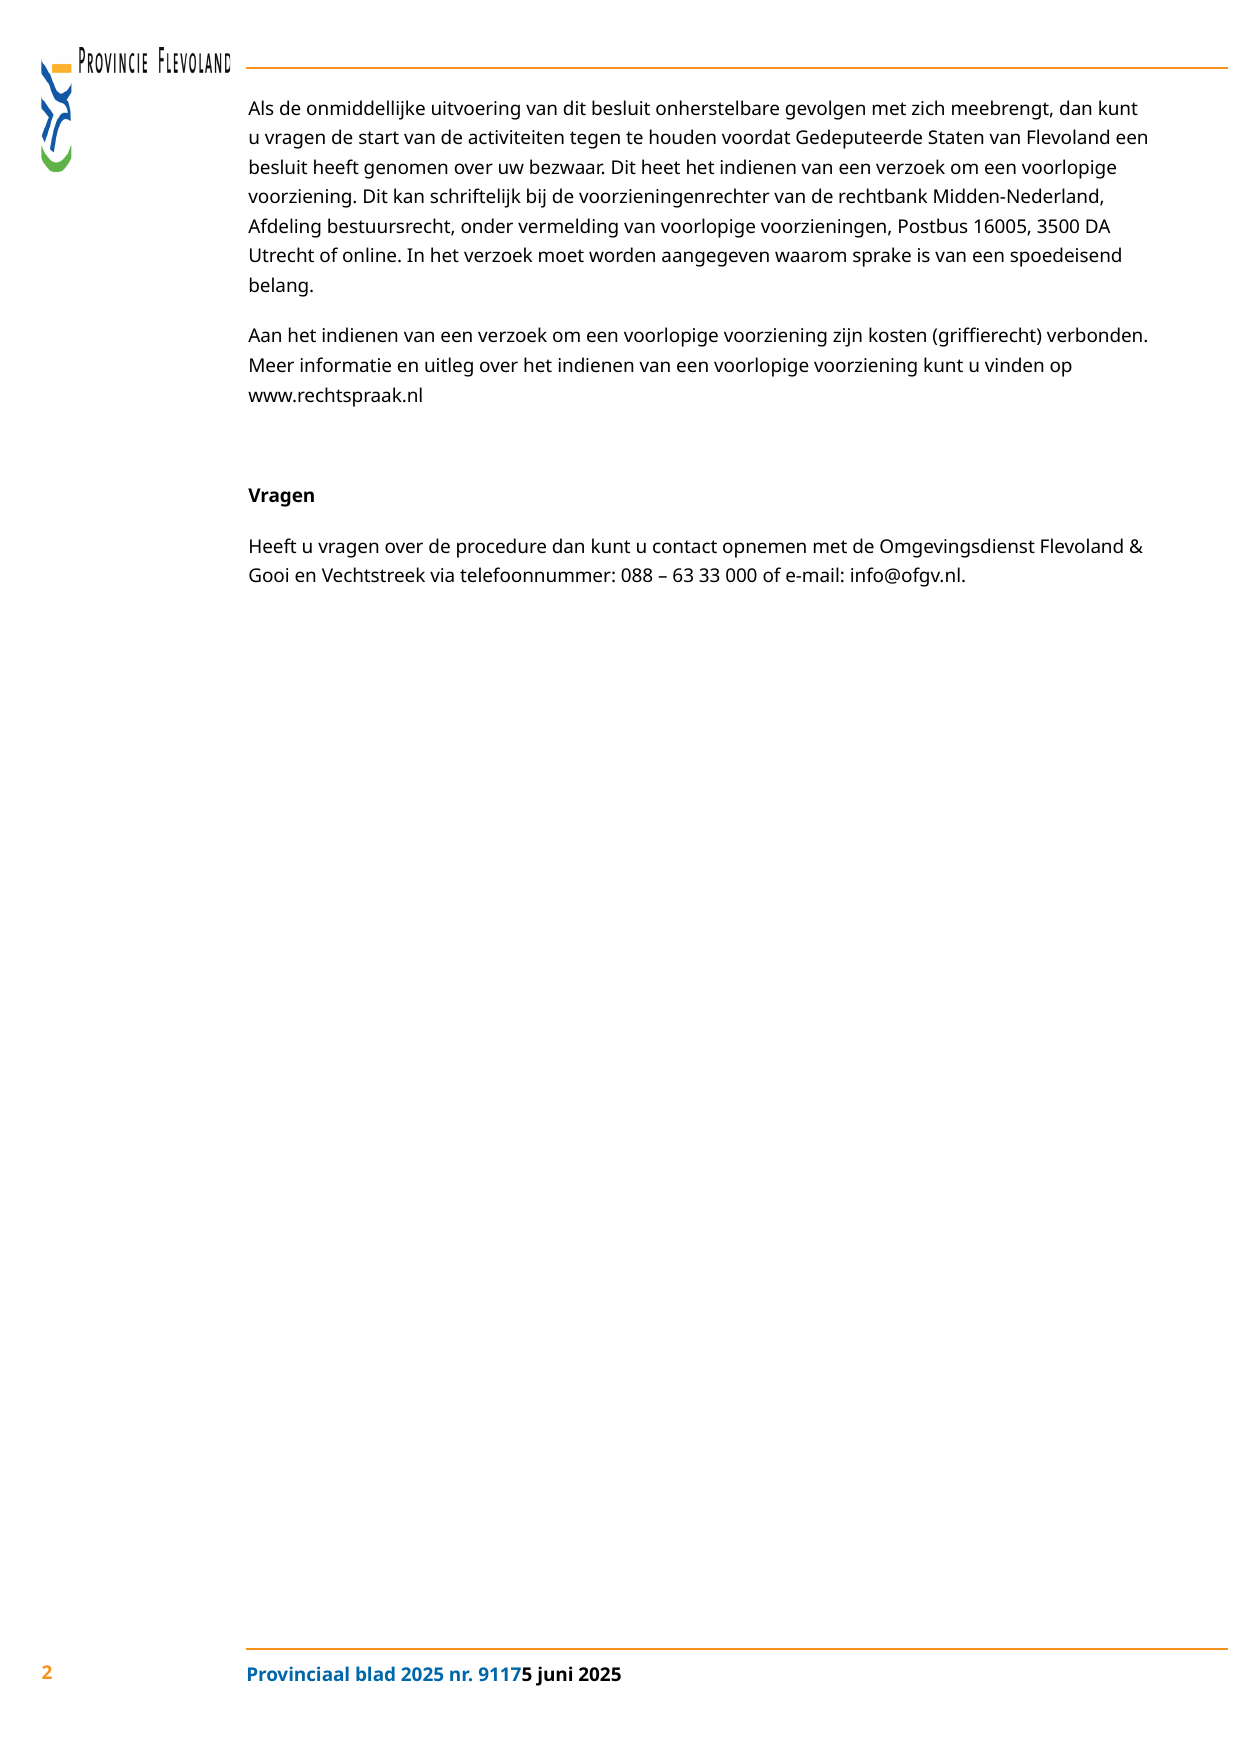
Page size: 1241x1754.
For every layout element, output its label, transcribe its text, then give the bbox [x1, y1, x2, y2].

text Als de onmiddellijke uitvoering van dit besluit onherstelbare gevolgen met zich meebrengt, dan kunt u vragen de start van de activiteiten tegen te houden voordat Gedeputeerde Staten van Flevoland een besluit heeft genomen over uw bezwaar. Dit heet het indienen van een verzoek om een voorlopige voorziening. Dit kan schriftelijk bij de voorzieningenrechter van de rechtbank Midden-Nederland, Afdeling bestuursrecht, onder vermelding van voorlopige voorzieningen, Postbus 16005, 3500 DA Utrecht of online. In het verzoek moet worden aangegeven waarom sprake is van een spoedeisend belang. [248, 95, 1152, 298]
text Aan het indienen van een verzoek om een voorlopige voorziening zijn kosten (griffierecht) verbonden. Meer informatie en uitleg over het indienen van een voorlopige voorziening kunt u vinden op www.rechtspraak.nl [248, 323, 1152, 408]
text Heeft u vragen over de procedure dan kunt u contact opnemen met de Omgevingsdienst Flevoland & Gooi en Vechtstreek via telefoonnummer: 088 – 63 33 000 of e-mail: info@ofgv.nl. [248, 533, 1152, 588]
text Vragen [248, 483, 1152, 508]
picture [41, 47, 231, 172]
